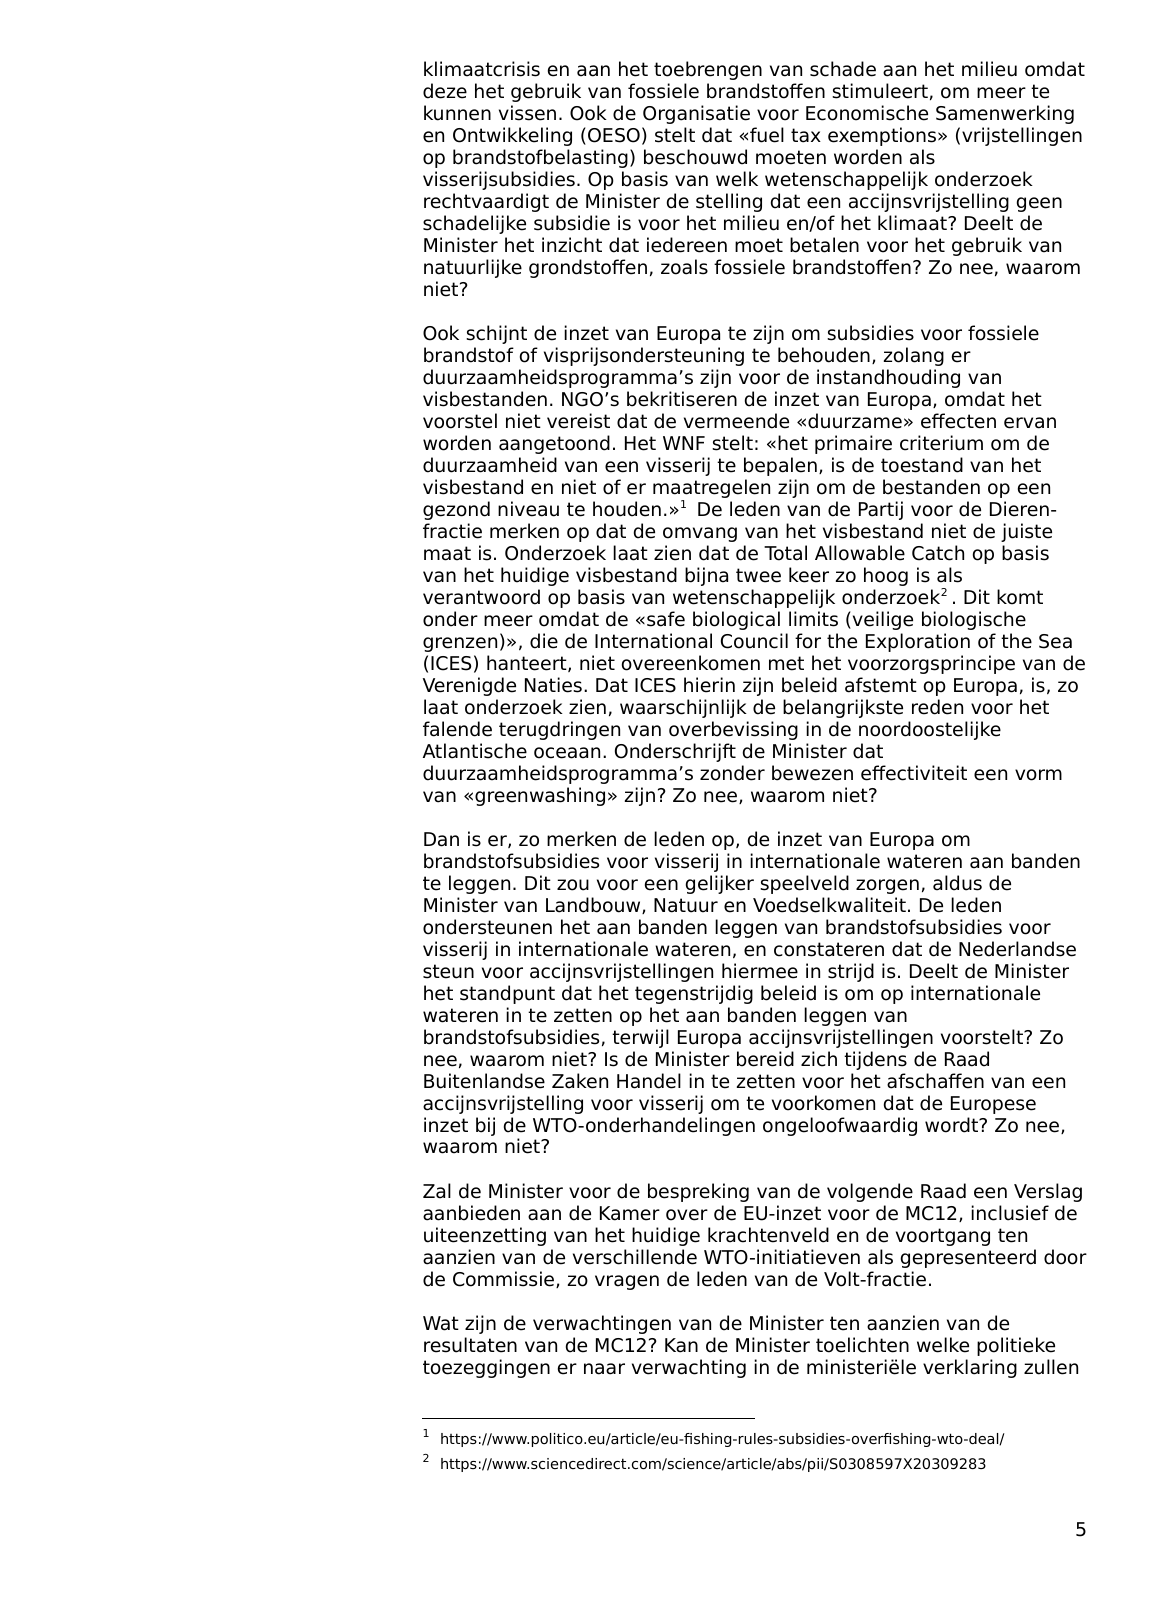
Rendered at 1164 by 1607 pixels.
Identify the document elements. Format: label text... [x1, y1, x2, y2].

text Wat zijn de verwachtingen van de Minister ten aanzien van de resultaten van de MC12? Kan de Minister toelichten welke politieke toezeggingen er naar verwachting in de ministeriële verklaring zullen [422, 1313, 1087, 1379]
text klimaatcrisis en aan het toebrengen van schade aan het milieu omdat deze het gebruik van fossiele brandstoffen stimuleert, om meer te kunnen vissen. Ook de Organisatie voor Economische Samenwerking en Ontwikkeling (OESO) stelt dat «fuel tax exemptions» (vrijstellingen op brandstofbelasting) beschouwd moeten worden als visserijsubsidies. Op basis van welk wetenschappelijk onderzoek rechtvaardigt de Minister de stelling dat een accijnsvrijstelling geen schadelijke subsidie is voor het milieu en/of het klimaat? Deelt de Minister het inzicht dat iedereen moet betalen voor het gebruik van natuurlijke grondstoffen, zoals fossiele brandstoffen? Zo nee, waarom niet? [422, 59, 1087, 301]
text https://www.politico.eu/article/eu-fishing-rules-subsidies-overfishing-wto-deal/ [422, 1427, 1087, 1449]
text Zal de Minister voor de bespreking van de volgende Raad een Verslag aanbieden aan de Kamer over de EU-inzet voor de MC12, inclusief de uiteenzetting van het huidige krachtenveld en de voortgang ten aanzien van de verschillende WTO-initiatieven als gepresenteerd door de Commissie, zo vragen de leden van de Volt-fractie. [422, 1181, 1087, 1291]
text https://www.sciencedirect.com/science/article/abs/pii/S0308597X20309283 [422, 1452, 1087, 1474]
text Ook schijnt de inzet van Europa te zijn om subsidies voor fossiele brandstof of visprijsondersteuning te behouden, zolang er duurzaamheidsprogramma’s zijn voor de instandhouding van visbestanden. NGO’s bekritiseren de inzet van Europa, omdat het voorstel niet vereist dat de vermeende «duurzame» effecten ervan worden aangetoond. Het WNF stelt: «het primaire criterium om de duurzaamheid van een visserij te bepalen, is de toestand van het visbestand en niet of er maatregelen zijn om de bestanden op een gezond niveau te houden.» De leden van de Partij voor de Dieren-fractie merken op dat de omvang van het visbestand niet de juiste maat is. Onderzoek laat zien dat de Total Allowable Catch op basis van het huidige visbestand bijna twee keer zo hoog is als verantwoord op basis van wetenschappelijk onderzoek. Dit komt onder meer omdat de «safe biological limits (veilige biologische grenzen)», die de International Council for the Exploration of the Sea (ICES) hanteert, niet overeenkomen met het voorzorgsprincipe van de Verenigde Naties. Dat ICES hierin zijn beleid afstemt op Europa, is, zo laat onderzoek zien, waarschijnlijk de belangrijkste reden voor het falende terugdringen van overbevissing in de noordoostelijke Atlantische oceaan. Onderschrijft de Minister dat duurzaamheidsprogramma’s zonder bewezen effectiviteit een vorm van «greenwashing» zijn? Zo nee, waarom niet? [422, 323, 1087, 807]
text Dan is er, zo merken de leden op, de inzet van Europa om brandstofsubsidies voor visserij in internationale wateren aan banden te leggen. Dit zou voor een gelijker speelveld zorgen, aldus de Minister van Landbouw, Natuur en Voedselkwaliteit. De leden ondersteunen het aan banden leggen van brandstofsubsidies voor visserij in internationale wateren, en constateren dat de Nederlandse steun voor accijnsvrijstellingen hiermee in strijd is. Deelt de Minister het standpunt dat het tegenstrijdig beleid is om op internationale wateren in te zetten op het aan banden leggen van brandstofsubsidies, terwijl Europa accijnsvrijstellingen voorstelt? Zo nee, waarom niet? Is de Minister bereid zich tijdens de Raad Buitenlandse Zaken Handel in te zetten voor het afschaffen van een accijnsvrijstelling voor visserij om te voorkomen dat de Europese inzet bij de WTO-onderhandelingen ongeloofwaardig wordt? Zo nee, waarom niet? [422, 829, 1087, 1158]
